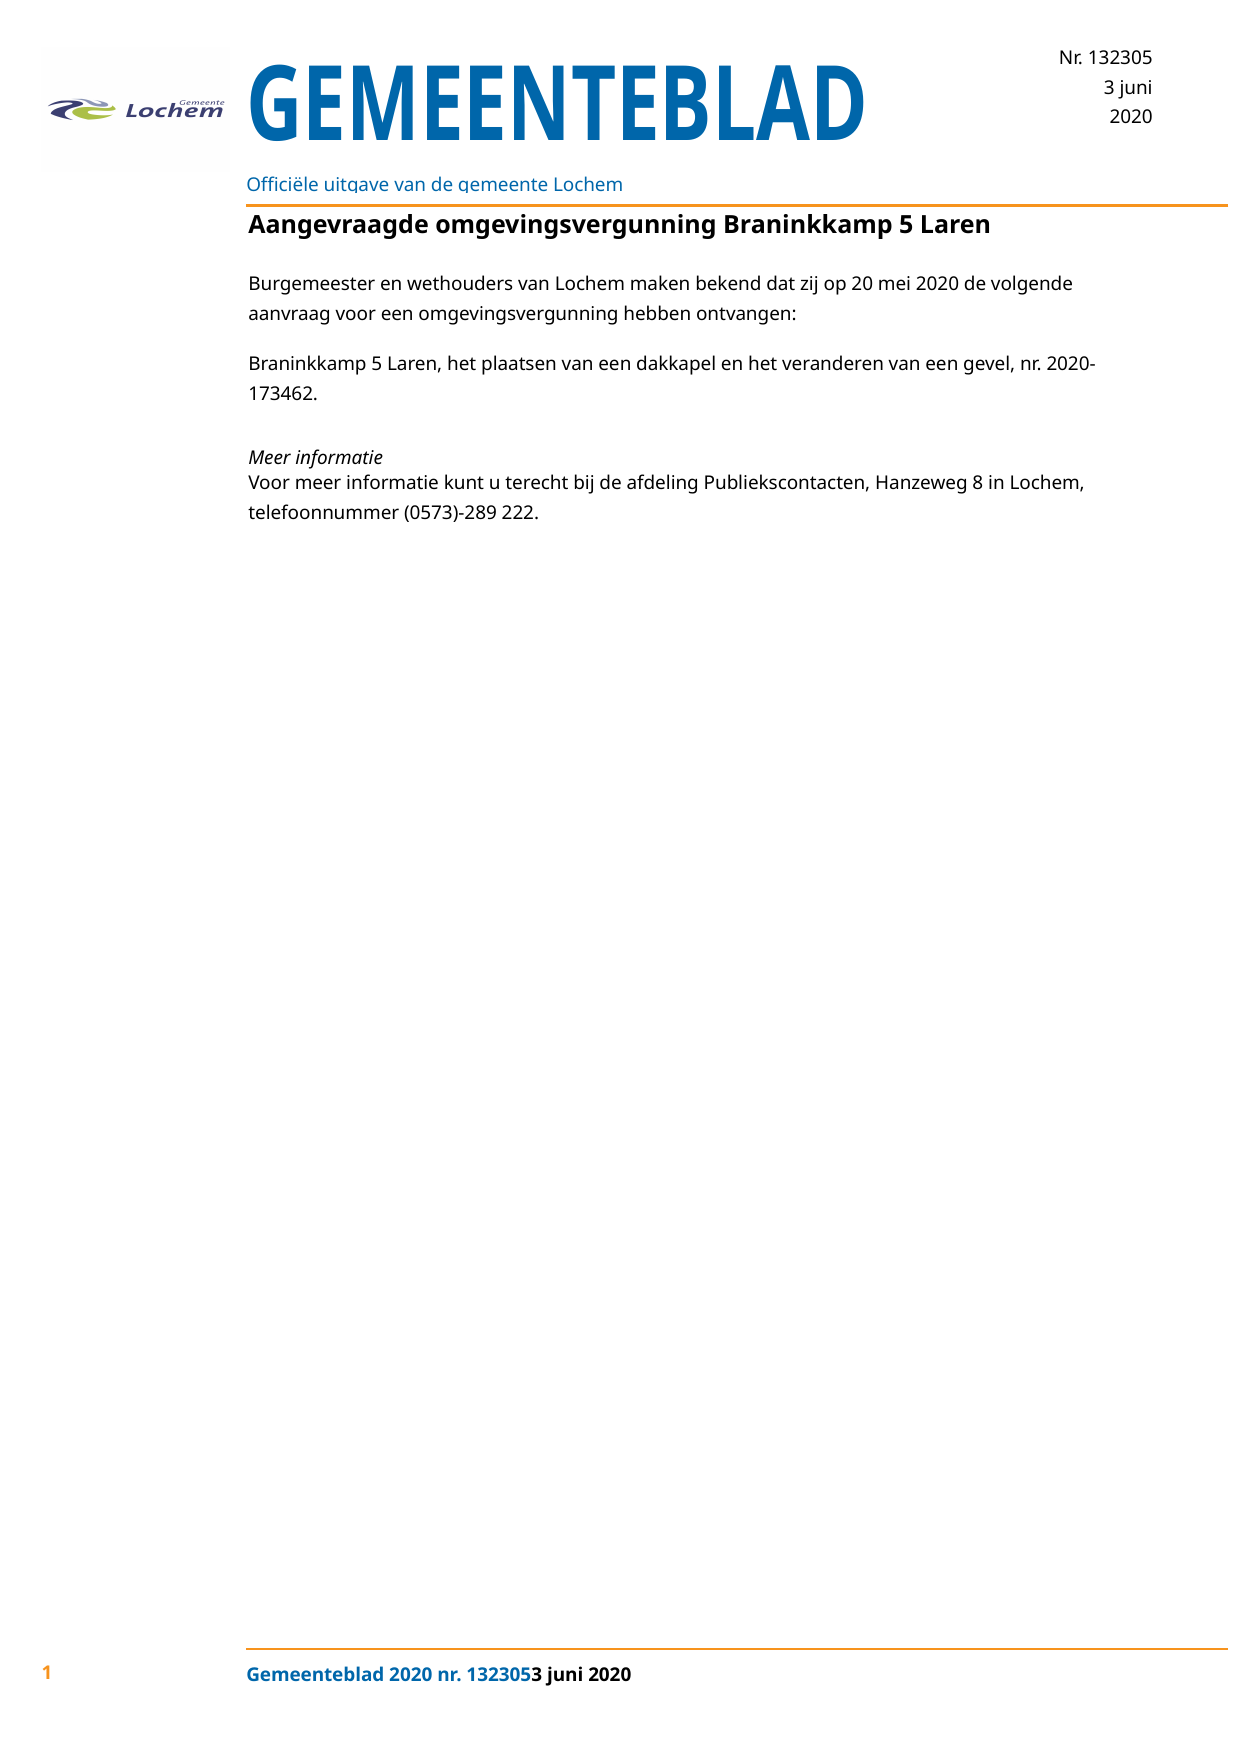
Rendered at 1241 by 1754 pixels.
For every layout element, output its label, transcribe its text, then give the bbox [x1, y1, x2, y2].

text Braninkkamp 5 Laren, het plaatsen van een dakkapel en het veranderen van een gevel, nr. 2020-173462. [248, 350, 1152, 406]
text Voor meer informatie kunt u terecht bij de afdeling Publiekscontacten, Hanzeweg 8 in Lochem, telefoonnummer (0573)-289 222. [248, 469, 1152, 525]
text Meer informatie [248, 444, 1152, 469]
picture [41, 47, 231, 172]
text Burgemeester en wethouders van Lochem maken bekend dat zij op 20 mei 2020 de volgende aanvraag voor een omgevingsvergunning hebben ontvangen: [248, 270, 1152, 326]
text Aangevraagde omgevingsvergunning Braninkkamp 5 Laren [248, 207, 1152, 241]
